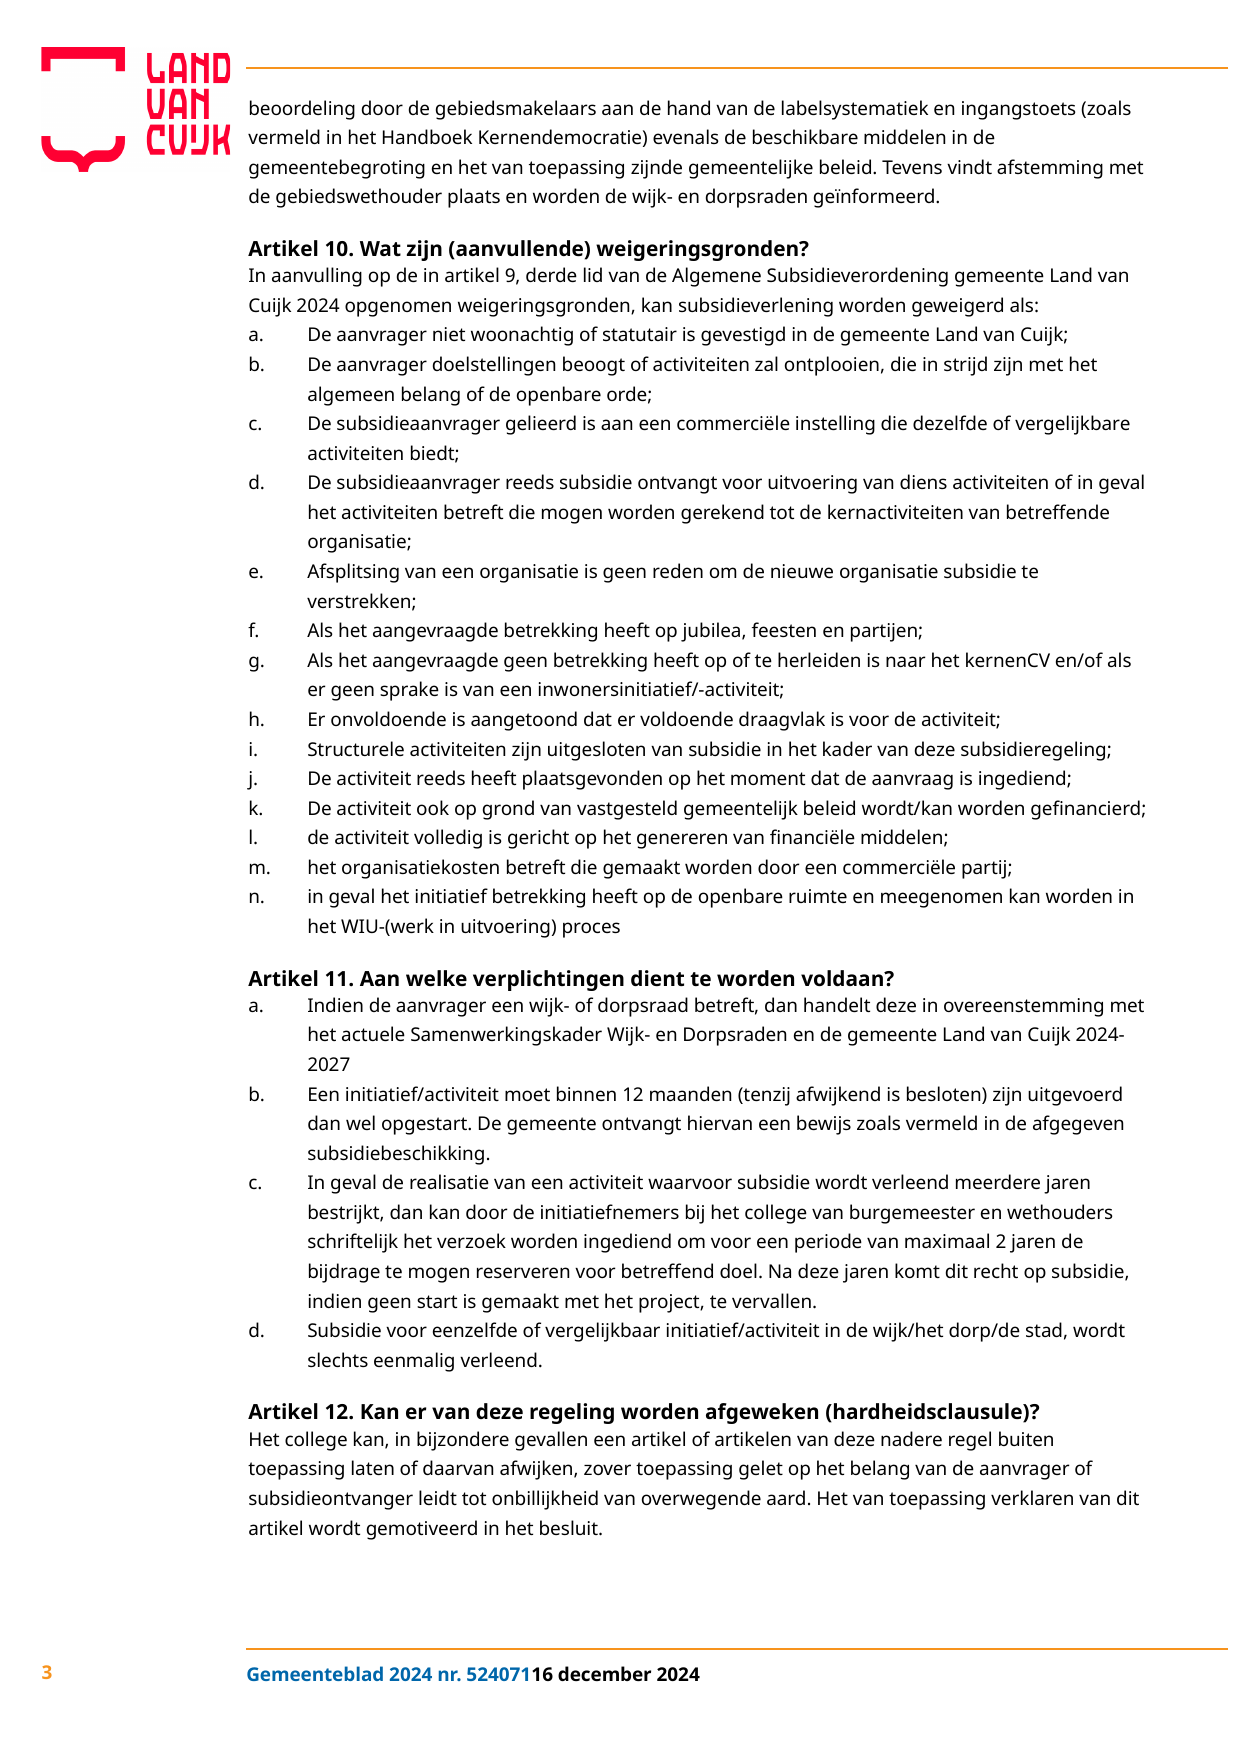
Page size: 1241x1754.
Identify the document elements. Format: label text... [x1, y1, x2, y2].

picture [41, 47, 231, 172]
list De activiteit ook op grond van vastgesteld gemeentelijk beleid wordt/kan worden gefinancierd; [248, 795, 1152, 821]
list Als het aangevraagde betrekking heeft op jubilea, feesten en partijen; [248, 617, 1152, 643]
list De aanvrager niet woonachtig of statutair is gevestigd in de gemeente Land van Cuijk; [248, 322, 1152, 347]
text Artikel 11. Aan welke verplichtingen dient te worden voldaan? [248, 964, 1152, 992]
list de activiteit volledig is gericht op het genereren van financiële middelen; [248, 824, 1152, 850]
list Als het aangevraagde geen betrekking heeft op of te herleiden is naar het kernenCV en/of als er geen sprake is van een inwonersinitiatief/-activiteit; [248, 647, 1152, 702]
list In geval de realisatie van een activiteit waarvoor subsidie wordt verleend meerdere jaren bestrijkt, dan kan door de initiatiefnemers bij het college van burgemeester en wethouders schriftelijk het verzoek worden ingediend om voor een periode van maximaal 2 jaren de bijdrage te mogen reserveren voor betreffend doel. Na deze jaren komt dit recht op subsidie, indien geen start is gemaakt met het project, te vervallen. [248, 1169, 1152, 1314]
text beoordeling door de gebiedsmakelaars aan de hand van de labelsystematiek en ingangstoets (zoals vermeld in het Handboek Kernendemocratie) evenals de beschikbare middelen in de gemeentebegroting en het van toepassing zijnde gemeentelijke beleid. Tevens vindt afstemming met de gebiedswethouder plaats en worden de wijk- en dorpsraden geïnformeerd. [248, 95, 1152, 209]
text Artikel 10. Wat zijn (aanvullende) weigeringsgronden? [248, 234, 1152, 262]
list De subsidieaanvrager reeds subsidie ontvangt voor uitvoering van diens activiteiten of in geval het activiteiten betreft die mogen worden gerekend tot de kernactiviteiten van betreffende organisatie; [248, 469, 1152, 554]
list Afsplitsing van een organisatie is geen reden om de nieuwe organisatie subsidie te verstrekken; [248, 558, 1152, 613]
list Een initiatief/activiteit moet binnen 12 maanden (tenzij afwijkend is besloten) zijn uitgevoerd dan wel opgestart. De gemeente ontvangt hiervan een bewijs zoals vermeld in de afgegeven subsidiebeschikking. [248, 1081, 1152, 1166]
list De subsidieaanvrager gelieerd is aan een commerciële instelling die dezelfde of vergelijkbare activiteiten biedt; [248, 410, 1152, 466]
list Subsidie voor eenzelfde of vergelijkbaar initiatief/activiteit in de wijk/het dorp/de stad, wordt slechts eenmalig verleend. [248, 1317, 1152, 1373]
list Structurele activiteiten zijn uitgesloten van subsidie in het kader van deze subsidieregeling; [248, 736, 1152, 761]
list Indien de aanvrager een wijk- of dorpsraad betreft, dan handelt deze in overeenstemming met het actuele Samenwerkingskader Wijk- en Dorpsraden en de gemeente Land van Cuijk 2024-2027 [248, 992, 1152, 1077]
text Artikel 12. Kan er van deze regeling worden afgeweken (hardheidsclausule)? [248, 1397, 1152, 1426]
text Het college kan, in bijzondere gevallen een artikel of artikelen van deze nadere regel buiten toepassing laten of daarvan afwijken, zover toepassing gelet op het belang van de aanvrager of subsidieontvanger leidt tot onbillijkheid van overwegende aard. Het van toepassing verklaren van dit artikel wordt gemotiveerd in het besluit. [248, 1426, 1152, 1540]
list Er onvoldoende is aangetoond dat er voldoende draagvlak is voor de activiteit; [248, 706, 1152, 732]
text In aanvulling op de in artikel 9, derde lid van de Algemene Subsidieverordening gemeente Land van Cuijk 2024 opgenomen weigeringsgronden, kan subsidieverlening worden geweigerd als: [248, 262, 1152, 318]
list De aanvrager doelstellingen beoogt of activiteiten zal ontplooien, die in strijd zijn met het algemeen belang of de openbare orde; [248, 351, 1152, 406]
list De activiteit reeds heeft plaatsgevonden op het moment dat de aanvraag is ingediend; [248, 765, 1152, 791]
list in geval het initiatief betrekking heeft op de openbare ruimte en meegenomen kan worden in het WIU-(werk in uitvoering) proces [248, 884, 1152, 939]
list het organisatiekosten betreft die gemaakt worden door een commerciële partij; [248, 854, 1152, 880]
